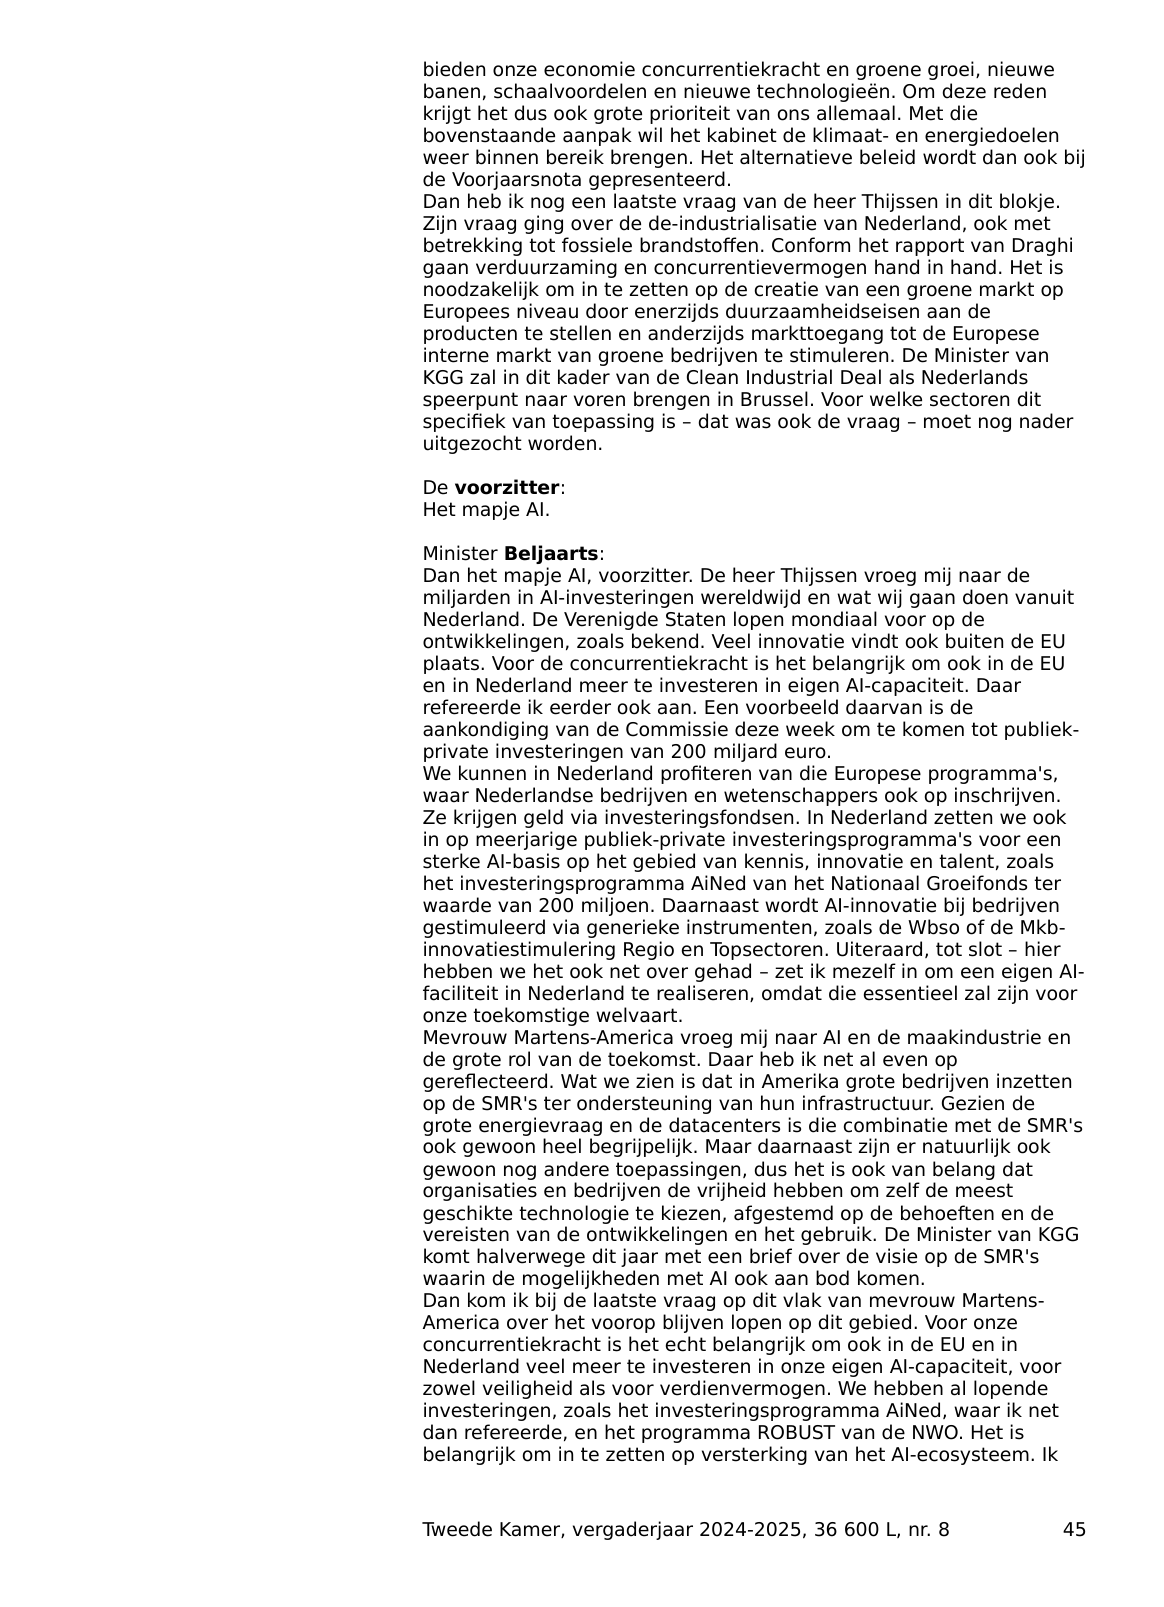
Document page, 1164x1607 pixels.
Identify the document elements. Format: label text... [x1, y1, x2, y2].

text Dan het mapje AI, voorzitter. De heer Thijssen vroeg mij naar de miljarden in AI-investeringen wereldwijd en wat wij gaan doen vanuit Nederland. De Verenigde Staten lopen mondiaal voor op de ontwikkelingen, zoals bekend. Veel innovatie vindt ook buiten de EU plaats. Voor de concurrentiekracht is het belangrijk om ook in de EU en in Nederland meer te investeren in eigen AI-capaciteit. Daar refereerde ik eerder ook aan. Een voorbeeld daarvan is de aankondiging van de Commissie deze week om te komen tot publiek-private investeringen van 200 miljard euro. [422, 565, 1087, 763]
text De voorzitter: [422, 477, 1087, 499]
text Mevrouw Martens-America vroeg mij naar AI en de maakindustrie en de grote rol van de toekomst. Daar heb ik net al even op gereflecteerd. Wat we zien is dat in Amerika grote bedrijven inzetten op de SMR's ter ondersteuning van hun infrastructuur. Gezien de grote energievraag en de datacenters is die combinatie met de SMR's ook gewoon heel begrijpelijk. Maar daarnaast zijn er natuurlijk ook gewoon nog andere toepassingen, dus het is ook van belang dat organisaties en bedrijven de vrijheid hebben om zelf de meest geschikte technologie te kiezen, afgestemd op de behoeften en de vereisten van de ontwikkelingen en het gebruik. De Minister van KGG komt halverwege dit jaar met een brief over de visie op de SMR's waarin de mogelijkheden met AI ook aan bod komen. [422, 1027, 1087, 1290]
text Dan heb ik nog een laatste vraag van de heer Thijssen in dit blokje. Zijn vraag ging over de de-industrialisatie van Nederland, ook met betrekking tot fossiele brandstoffen. Conform het rapport van Draghi gaan verduurzaming en concurrentievermogen hand in hand. Het is noodzakelijk om in te zetten op de creatie van een groene markt op Europees niveau door enerzijds duurzaamheidseisen aan de producten te stellen en anderzijds markttoegang tot de Europese interne markt van groene bedrijven te stimuleren. De Minister van KGG zal in dit kader van de Clean Industrial Deal als Nederlands speerpunt naar voren brengen in Brussel. Voor welke sectoren dit specifiek van toepassing is – dat was ook de vraag – moet nog nader uitgezocht worden. [422, 191, 1087, 455]
text We kunnen in Nederland profiteren van die Europese programma's, waar Nederlandse bedrijven en wetenschappers ook op inschrijven. Ze krijgen geld via investeringsfondsen. In Nederland zetten we ook in op meerjarige publiek-private investeringsprogramma's voor een sterke AI-basis op het gebied van kennis, innovatie en talent, zoals het investeringsprogramma AiNed van het Nationaal Groeifonds ter waarde van 200 miljoen. Daarnaast wordt AI-innovatie bij bedrijven gestimuleerd via generieke instrumenten, zoals de Wbso of de Mkb-innovatiestimulering Regio en Topsectoren. Uiteraard, tot slot – hier hebben we het ook net over gehad – zet ik mezelf in om een eigen AI-faciliteit in Nederland te realiseren, omdat die essentieel zal zijn voor onze toekomstige welvaart. [422, 763, 1087, 1027]
text Dan kom ik bij de laatste vraag op dit vlak van mevrouw Martens-America over het voorop blijven lopen op dit gebied. Voor onze concurrentiekracht is het echt belangrijk om ook in de EU en in Nederland veel meer te investeren in onze eigen AI-capaciteit, voor zowel veiligheid als voor verdienvermogen. We hebben al lopende investeringen, zoals het investeringsprogramma AiNed, waar ik net dan refereerde, en het programma ROBUST van de NWO. Het is belangrijk om in te zetten op versterking van het AI-ecosysteem. Ik [422, 1290, 1087, 1466]
text Minister Beljaarts: [422, 543, 1087, 565]
text Het mapje AI. [422, 499, 1087, 521]
text bieden onze economie concurrentiekracht en groene groei, nieuwe banen, schaalvoordelen en nieuwe technologieën. Om deze reden krijgt het dus ook grote prioriteit van ons allemaal. Met die bovenstaande aanpak wil het kabinet de klimaat- en energiedoelen weer binnen bereik brengen. Het alternatieve beleid wordt dan ook bij de Voorjaarsnota gepresenteerd. [422, 59, 1087, 191]
